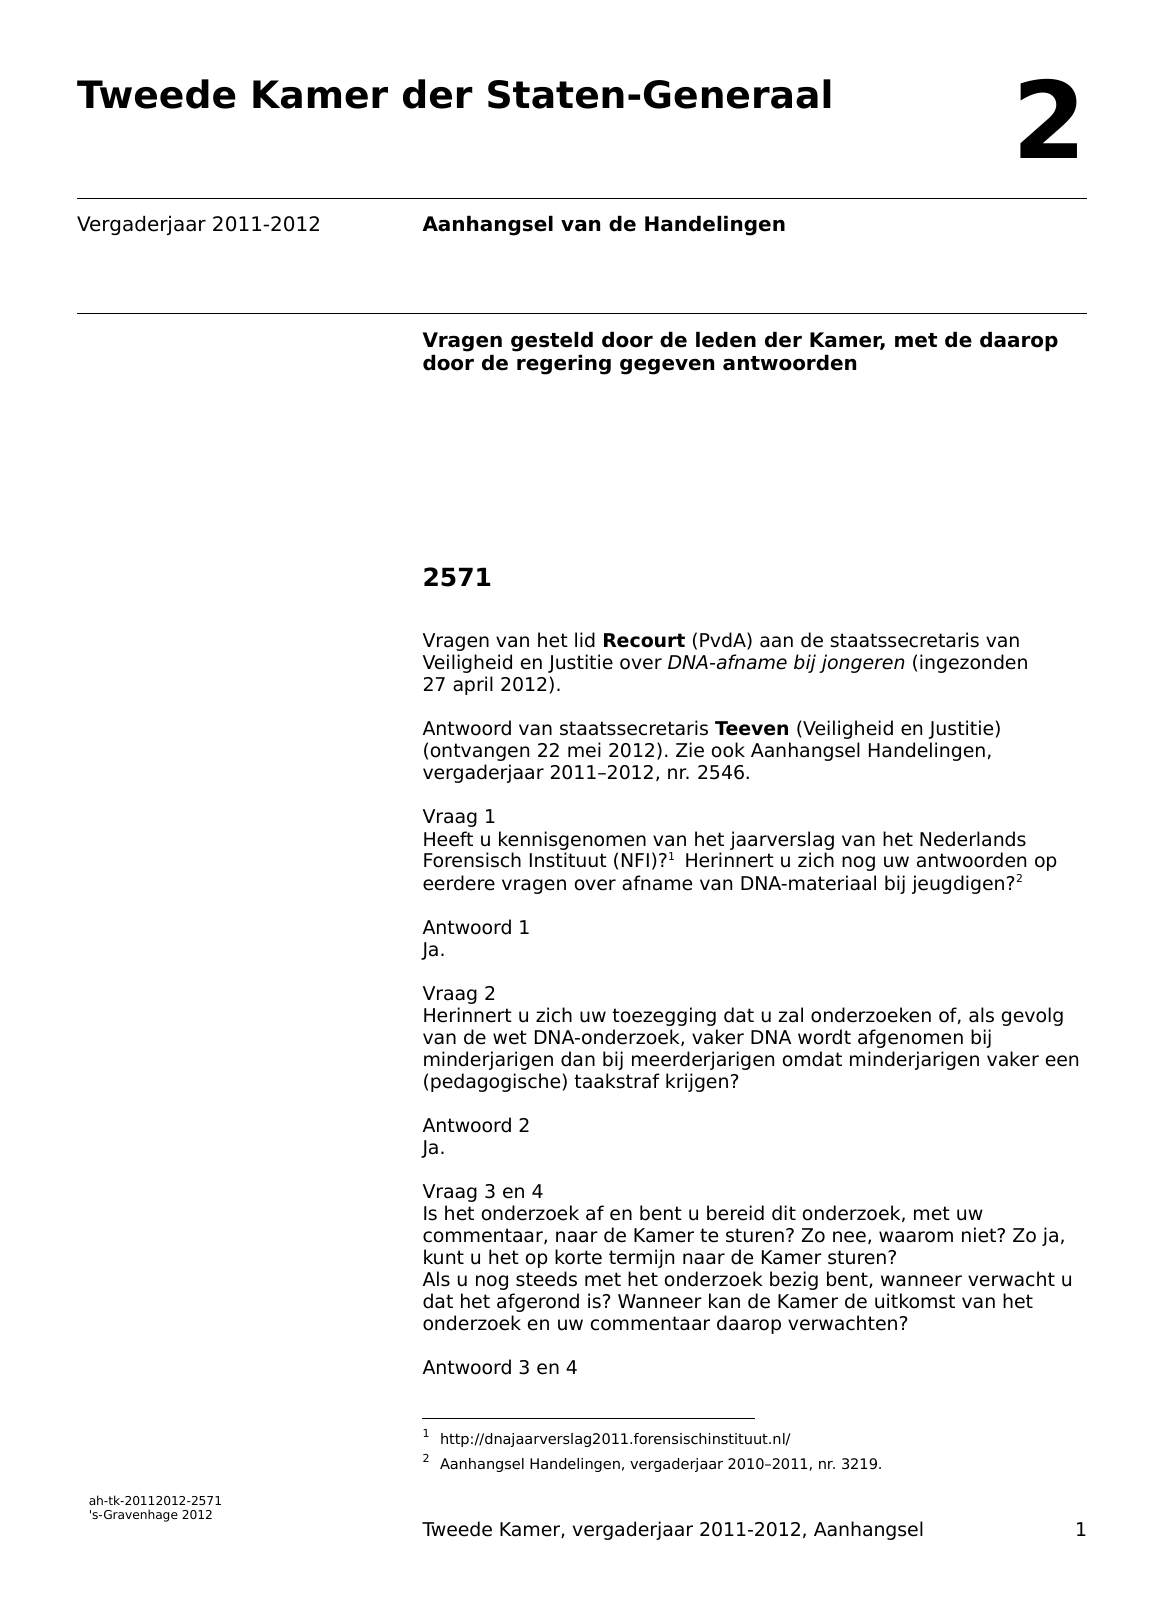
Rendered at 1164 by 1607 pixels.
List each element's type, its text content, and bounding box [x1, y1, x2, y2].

text Ja. [422, 1137, 1087, 1159]
text Heeft u kennisgenomen van het jaarverslag van het Nederlands Forensisch Instituut (NFI)? Herinnert u zich nog uw antwoorden op eerdere vragen over afname van DNA-materiaal bij jeugdigen? [422, 828, 1087, 894]
text Herinnert u zich uw toezegging dat u zal onderzoeken of, als gevolg van de wet DNA-onderzoek, vaker DNA wordt afgenomen bij minderjarigen dan bij meerderjarigen omdat minderjarigen vaker een (pedagogische) taakstraf krijgen? [422, 1005, 1087, 1093]
text Antwoord 1 [422, 917, 1087, 938]
text ah-tk-20112012-2571 [88, 1494, 323, 1508]
text 2571 [422, 563, 1087, 592]
text Vraag 2 [422, 983, 1087, 1005]
text Antwoord van staatssecretaris Teeven (Veiligheid en Justitie) (ontvangen 22 mei 2012). Zie ook Aanhangsel Handelingen, vergaderjaar 2011–2012, nr. 2546. [422, 718, 1087, 784]
text Ja. [422, 938, 1087, 961]
text Antwoord 3 en 4 [422, 1357, 1087, 1379]
table_cell [77, 314, 422, 375]
table_cell Aanhangsel van de Handelingen [422, 199, 1087, 313]
text 's-Gravenhage 2012 [88, 1508, 323, 1522]
text Antwoord 2 [422, 1115, 1087, 1137]
text Vraag 1 [422, 806, 1087, 828]
text Vragen van het lid Recourt (PvdA) aan de staatssecretaris van Veiligheid en Justitie over DNA-afname bij jongeren (ingezonden 27 april 2012). [422, 630, 1087, 696]
text Is het onderzoek af en bent u bereid dit onderzoek, met uw commentaar, naar de Kamer te sturen? Zo nee, waarom niet? Zo ja, kunt u het op korte termijn naar de Kamer sturen? [422, 1203, 1087, 1269]
text Vraag 3 en 4 [422, 1181, 1087, 1203]
table_header Tweede Kamer der Staten-Generaal [77, 59, 886, 198]
text Aanhangsel Handelingen, vergaderjaar 2010–2011, nr. 3219. [422, 1452, 1087, 1474]
table_header 2 [886, 59, 1087, 198]
text Als u nog steeds met het onderzoek bezig bent, wanneer verwacht u dat het afgerond is? Wanneer kan de Kamer de uitkomst van het onderzoek en uw commentaar daarop verwachten? [422, 1269, 1087, 1335]
text http://dnajaarverslag2011.forensischinstituut.nl/ [422, 1427, 1087, 1449]
table_cell Vergaderjaar 2011-2012 [77, 199, 422, 313]
table_cell Vragen gesteld door de leden der Kamer, met de daarop door de regering gegeven antwoorden [422, 314, 1087, 375]
